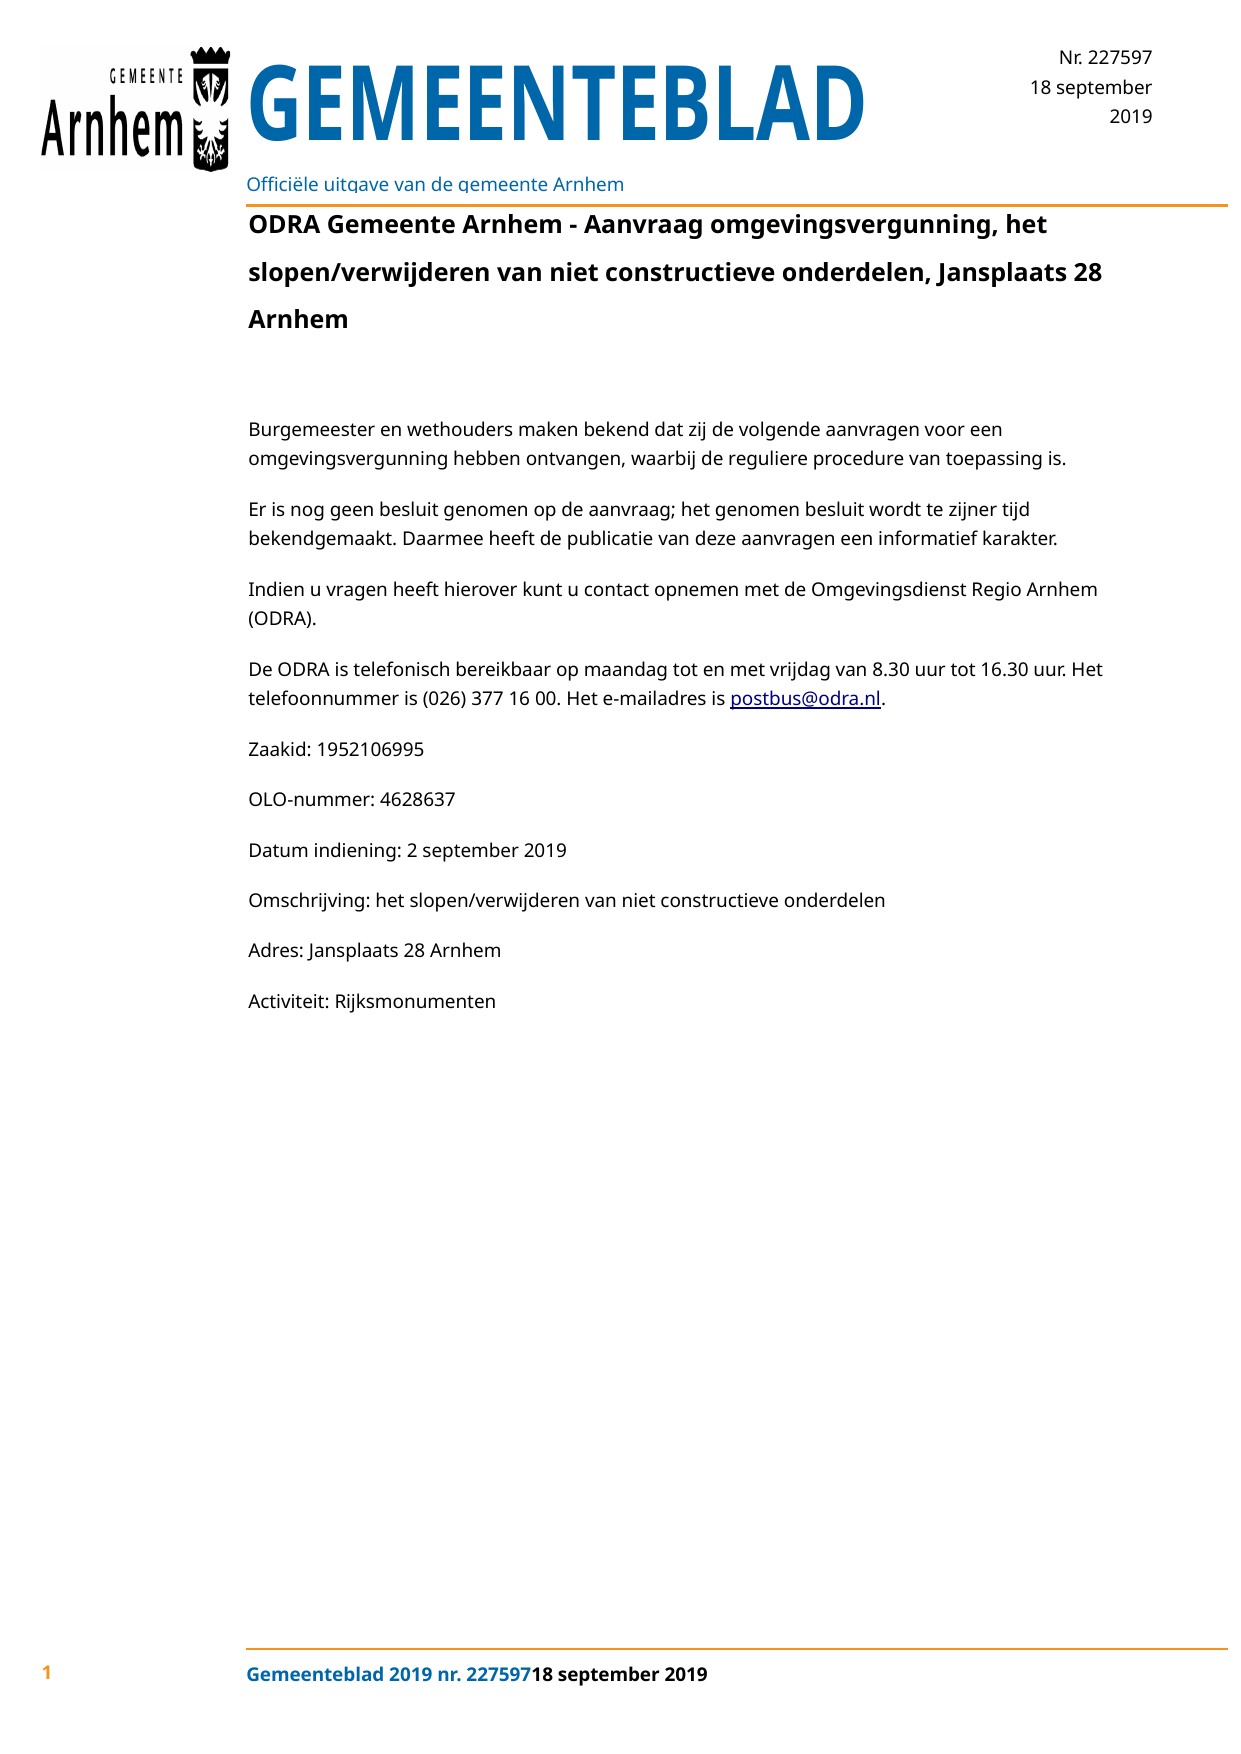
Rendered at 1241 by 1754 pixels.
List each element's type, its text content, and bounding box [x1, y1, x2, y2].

text Omschrijving: het slopen/verwijderen van niet constructieve onderdelen [248, 887, 1152, 913]
text Er is nog geen besluit genomen op de aanvraag; het genomen besluit wordt te zijner tijd bekendgemaakt. Daarmee heeft de publicatie van deze aanvragen een informatief karakter. [248, 496, 1152, 551]
text Adres: Jansplaats 28 Arnhem [248, 938, 1152, 963]
text Indien u vragen heeft hierover kunt u contact opnemen met de Omgevingsdienst Regio Arnhem (ODRA). [248, 576, 1152, 631]
text Burgemeester en wethouders maken bekend dat zij de volgende aanvragen voor een omgevingsvergunning hebben ontvangen, waarbij de reguliere procedure van toepassing is. [248, 416, 1152, 471]
text De ODRA is telefonisch bereikbaar op maandag tot en met vrijdag van 8.30 uur tot 16.30 uur. Het telefoonnummer is (026) 377 16 00. Het e-mailadres is postbus@odra.nl. [248, 656, 1152, 711]
text Datum indiening: 2 september 2019 [248, 837, 1152, 862]
text OLO-nummer: 4628637 [248, 786, 1152, 812]
text ODRA Gemeente Arnhem - Aanvraag omgevingsvergunning, het slopen/verwijderen van niet constructieve onderdelen, Jansplaats 28 Arnhem [248, 207, 1152, 336]
text Zaakid: 1952106995 [248, 736, 1152, 762]
picture [41, 47, 231, 172]
text Activiteit: Rijksmonumenten [248, 988, 1152, 1014]
